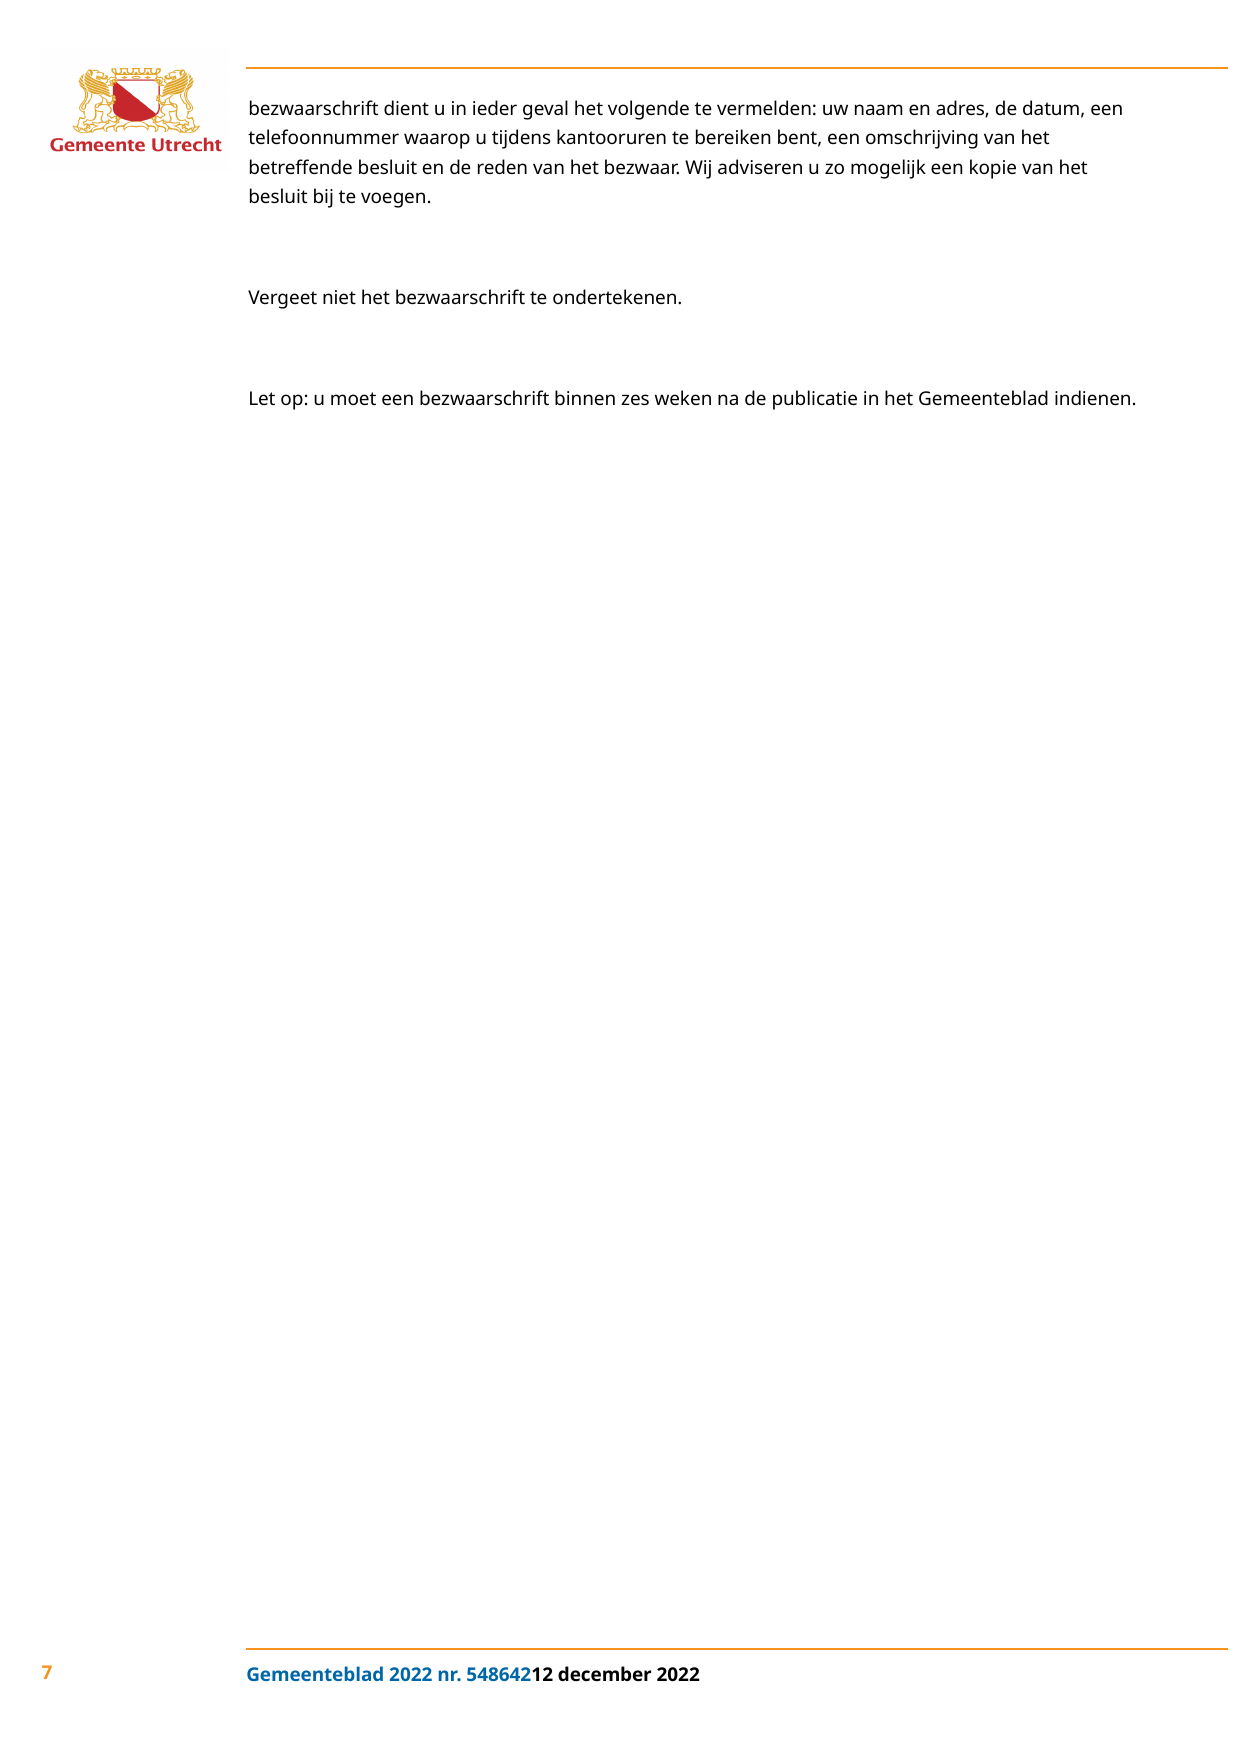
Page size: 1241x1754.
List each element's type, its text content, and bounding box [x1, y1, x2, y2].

text Let op: u moet een bezwaarschrift binnen zes weken na de publicatie in het Gemeenteblad indienen. [248, 385, 1152, 411]
picture [41, 47, 231, 172]
text bezwaarschrift dient u in ieder geval het volgende te vermelden: uw naam en adres, de datum, een telefoonnummer waarop u tijdens kantooruren te bereiken bent, een omschrijving van het betreffende besluit en de reden van het bezwaar. Wij adviseren u zo mogelijk een kopie van het besluit bij te voegen. [248, 95, 1152, 209]
text Vergeet niet het bezwaarschrift te ondertekenen. [248, 284, 1152, 310]
